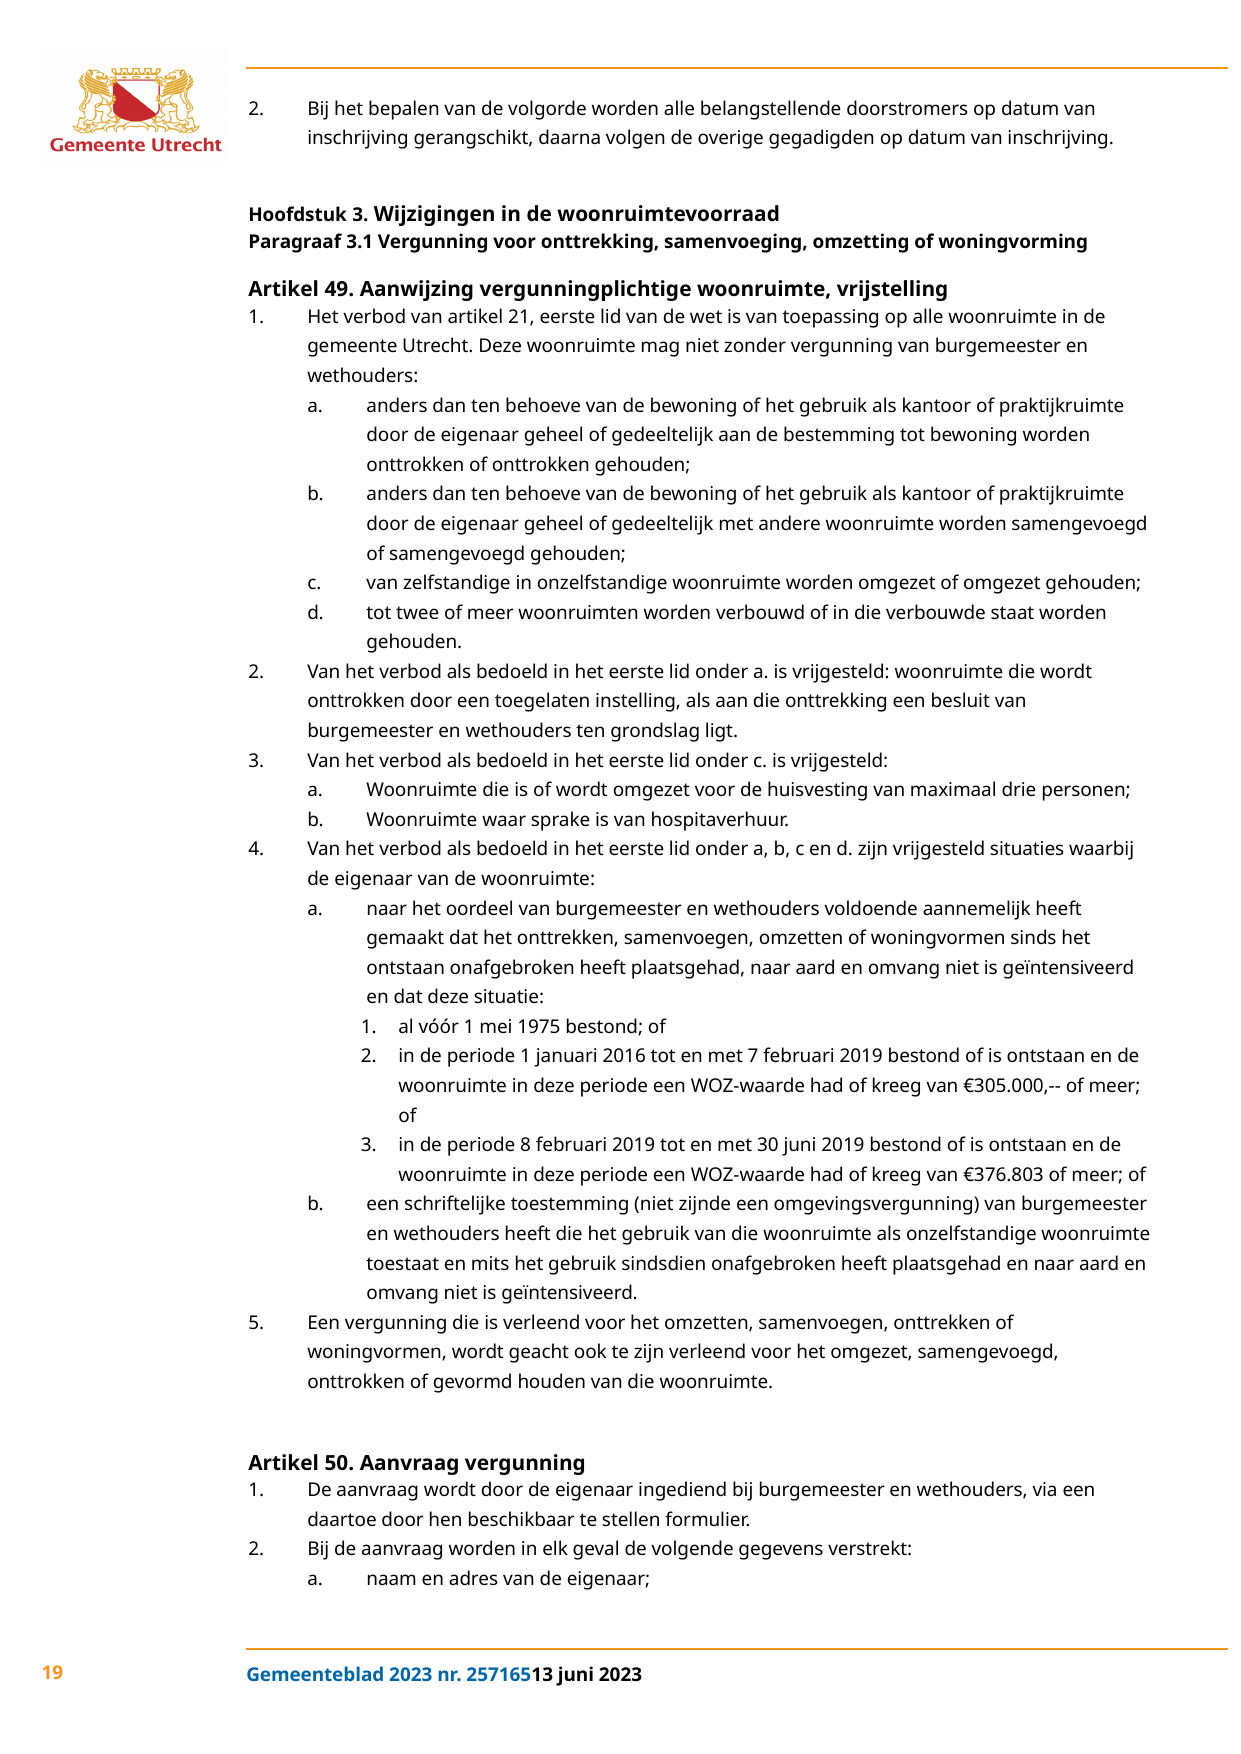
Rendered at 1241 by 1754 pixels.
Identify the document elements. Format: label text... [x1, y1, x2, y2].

list anders dan ten behoeve van de bewoning of het gebruik als kantoor of praktijkruimte door de eigenaar geheel of gedeeltelijk met andere woonruimte worden samengevoegd of samengevoegd gehouden; [307, 481, 1152, 565]
list Bij het bepalen van de volgorde worden alle belangstellende doorstromers op datum van inschrijving gerangschikt, daarna volgen de overige gegadigden op datum van inschrijving. [248, 95, 1152, 150]
list Woonruimte die is of wordt omgezet voor de huisvesting van maximaal drie personen; [307, 776, 1152, 802]
list Van het verbod als bedoeld in het eerste lid onder a, b, c en d. zijn vrijgesteld situaties waarbij de eigenaar van de woonruimte: [248, 836, 1152, 891]
list anders dan ten behoeve van de bewoning of het gebruik als kantoor of praktijkruimte door de eigenaar geheel of gedeeltelijk aan de bestemming tot bewoning worden onttrokken of onttrokken gehouden; [307, 392, 1152, 477]
list naam en adres van de eigenaar; [307, 1565, 1152, 1591]
list Een vergunning die is verleend voor het omzetten, samenvoegen, onttrekken of woningvormen, wordt geacht ook te zijn verleend voor het omgezet, samengevoegd, onttrokken of gevormd houden van die woonruimte. [248, 1309, 1152, 1394]
list Het verbod van artikel 21, eerste lid van de wet is van toepassing op alle woonruimte in de gemeente Utrecht. Deze woonruimte mag niet zonder vergunning van burgemeester en wethouders: [248, 303, 1152, 388]
text Artikel 49. Aanwijzing vergunningplichtige woonruimte, vrijstelling [248, 274, 1152, 303]
list De aanvraag wordt door de eigenaar ingediend bij burgemeester en wethouders, via een daartoe door hen beschikbaar te stellen formulier. [248, 1476, 1152, 1532]
list Van het verbod als bedoeld in het eerste lid onder c. is vrijgesteld: [248, 747, 1152, 772]
list in de periode 1 januari 2016 tot en met 7 februari 2019 bestond of is ontstaan en de woonruimte in deze periode een WOZ-waarde had of kreeg van €305.000,-- of meer; of [361, 1043, 1152, 1127]
list tot twee of meer woonruimten worden verbouwd of in die verbouwde staat worden gehouden. [307, 599, 1152, 654]
text Hoofdstuk 3. Wijzigingen in de woonruimtevoorraad [248, 199, 1152, 228]
list Bij de aanvraag worden in elk geval de volgende gegevens verstrekt: [248, 1536, 1152, 1561]
list naar het oordeel van burgemeester en wethouders voldoende aannemelijk heeft gemaakt dat het onttrekken, samenvoegen, omzetten of woningvormen sinds het ontstaan onafgebroken heeft plaatsgehad, naar aard en omvang niet is geïntensiveerd en dat deze situatie: [307, 895, 1152, 1009]
list al vóór 1 mei 1975 bestond; of [361, 1013, 1152, 1039]
list van zelfstandige in onzelfstandige woonruimte worden omgezet of omgezet gehouden; [307, 569, 1152, 595]
text Artikel 50. Aanvraag vergunning [248, 1448, 1152, 1476]
picture [41, 47, 231, 172]
text Paragraaf 3.1 Vergunning voor onttrekking, samenvoeging, omzetting of woningvorming [248, 228, 1152, 254]
list Woonruimte waar sprake is van hospitaverhuur. [307, 806, 1152, 832]
list Van het verbod als bedoeld in het eerste lid onder a. is vrijgesteld: woonruimte die wordt onttrokken door een toegelaten instelling, als aan die onttrekking een besluit van burgemeester en wethouders ten grondslag ligt. [248, 658, 1152, 743]
list een schriftelijke toestemming (niet zijnde een omgevingsvergunning) van burgemeester en wethouders heeft die het gebruik van die woonruimte als onzelfstandige woonruimte toestaat en mits het gebruik sindsdien onafgebroken heeft plaatsgehad en naar aard en omvang niet is geïntensiveerd. [307, 1191, 1152, 1305]
list in de periode 8 februari 2019 tot en met 30 juni 2019 bestond of is ontstaan en de woonruimte in deze periode een WOZ-waarde had of kreeg van €376.803 of meer; of [361, 1131, 1152, 1187]
